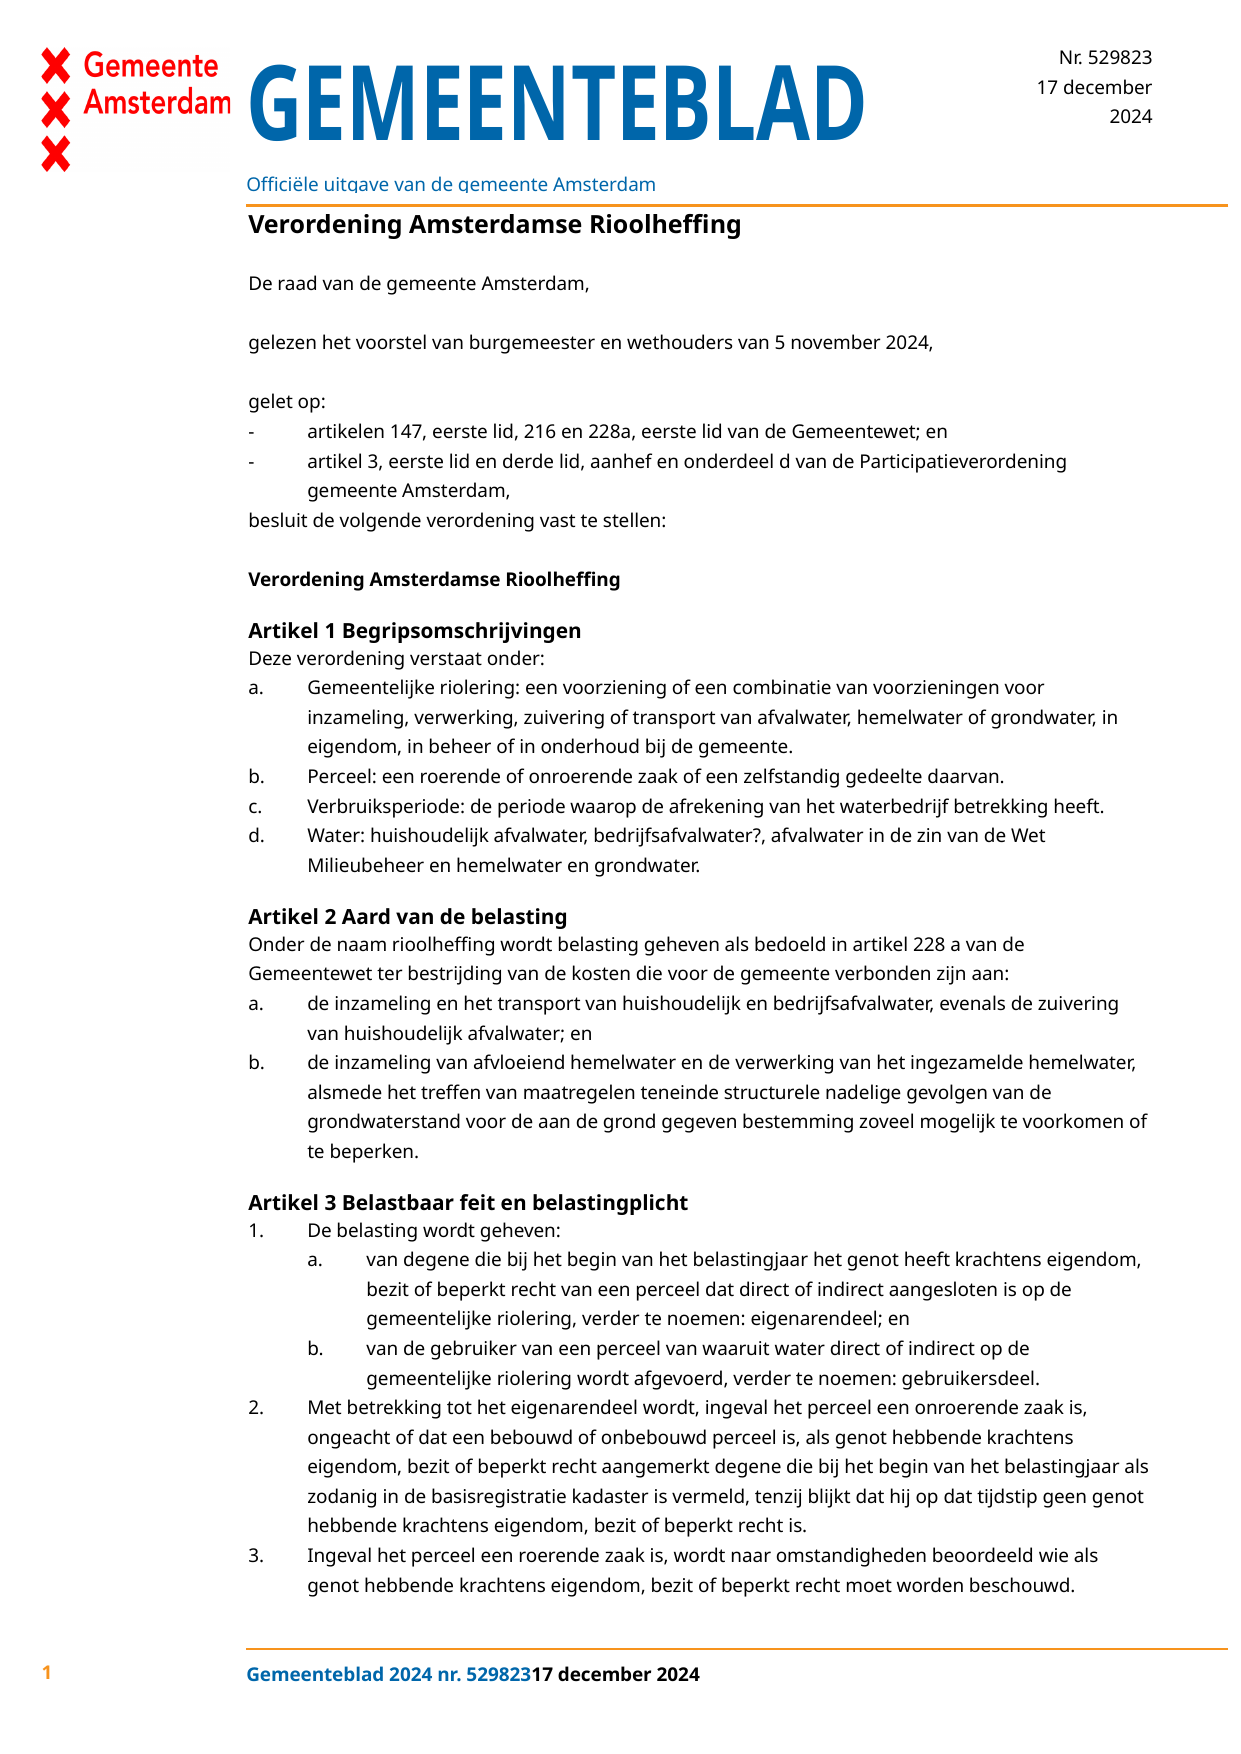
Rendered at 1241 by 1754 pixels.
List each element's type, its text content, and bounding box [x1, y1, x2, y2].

list de inzameling van afvloeiend hemelwater en de verwerking van het ingezamelde hemelwater, alsmede het treffen van maatregelen teneinde structurele nadelige gevolgen van de grondwaterstand voor de aan de grond gegeven bestemming zoveel mogelijk te voorkomen of te beperken. [248, 1049, 1152, 1164]
text Artikel 2 Aard van de belasting [248, 902, 1152, 931]
list artikelen 147, eerste lid, 216 en 228a, eerste lid van de Gemeentewet; en [248, 418, 1152, 444]
text Onder de naam rioolheffing wordt belasting geheven als bedoeld in artikel 228 a van de Gemeentewet ter bestrijding van de kosten die voor de gemeente verbonden zijn aan: [248, 931, 1152, 986]
text Artikel 3 Belastbaar feit en belastingplicht [248, 1188, 1152, 1217]
text Deze verordening verstaat onder: [248, 645, 1152, 671]
picture [41, 47, 231, 172]
text Verordening Amsterdamse Rioolheffing [248, 207, 1152, 241]
list Gemeentelijke riolering: een voorziening of een combinatie van voorzieningen voor inzameling, verwerking, zuivering of transport van afvalwater, hemelwater of grondwater, in eigendom, in beheer of in onderhoud bij de gemeente. [248, 674, 1152, 759]
text gelezen het voorstel van burgemeester en wethouders van 5 november 2024, [248, 329, 1152, 355]
text De raad van de gemeente Amsterdam, [248, 270, 1152, 296]
text Verordening Amsterdamse Rioolheffing [248, 566, 1152, 592]
text gelet op: [248, 389, 1152, 414]
list van de gebruiker van een perceel van waaruit water direct of indirect op de gemeentelijke riolering wordt afgevoerd, verder te noemen: gebruikersdeel. [307, 1335, 1152, 1391]
text Artikel 1 Begripsomschrijvingen [248, 617, 1152, 645]
list Water: huishoudelijk afvalwater, bedrijfsafvalwater?, afvalwater in de zin van de Wet Milieubeheer en hemelwater en grondwater. [248, 822, 1152, 878]
list de inzameling en het transport van huishoudelijk en bedrijfsafvalwater, evenals de zuivering van huishoudelijk afvalwater; en [248, 990, 1152, 1045]
list Met betrekking tot het eigenarendeel wordt, ingeval het perceel een onroerende zaak is, ongeacht of dat een bebouwd of onbebouwd perceel is, als genot hebbende krachtens eigendom, bezit of beperkt recht aangemerkt degene die bij het begin van het belastingjaar als zodanig in de basisregistratie kadaster is vermeld, tenzij blijkt dat hij op dat tijdstip geen genot hebbende krachtens eigendom, bezit of beperkt recht is. [248, 1394, 1152, 1538]
list artikel 3, eerste lid en derde lid, aanhef en onderdeel d van de Participatieverordening gemeente Amsterdam, [248, 448, 1152, 503]
text besluit de volgende verordening vast te stellen: [248, 507, 1152, 533]
list van degene die bij het begin van het belastingjaar het genot heeft krachtens eigendom, bezit of beperkt recht van een perceel dat direct of indirect aangesloten is op de gemeentelijke riolering, verder te noemen: eigenarendeel; en [307, 1246, 1152, 1331]
list Perceel: een roerende of onroerende zaak of een zelfstandig gedeelte daarvan. [248, 763, 1152, 789]
list Verbruiksperiode: de periode waarop de afrekening van het waterbedrijf betrekking heeft. [248, 793, 1152, 819]
list De belasting wordt geheven: [248, 1217, 1152, 1243]
list Ingeval het perceel een roerende zaak is, wordt naar omstandigheden beoordeeld wie als genot hebbende krachtens eigendom, bezit of beperkt recht moet worden beschouwd. [248, 1542, 1152, 1598]
